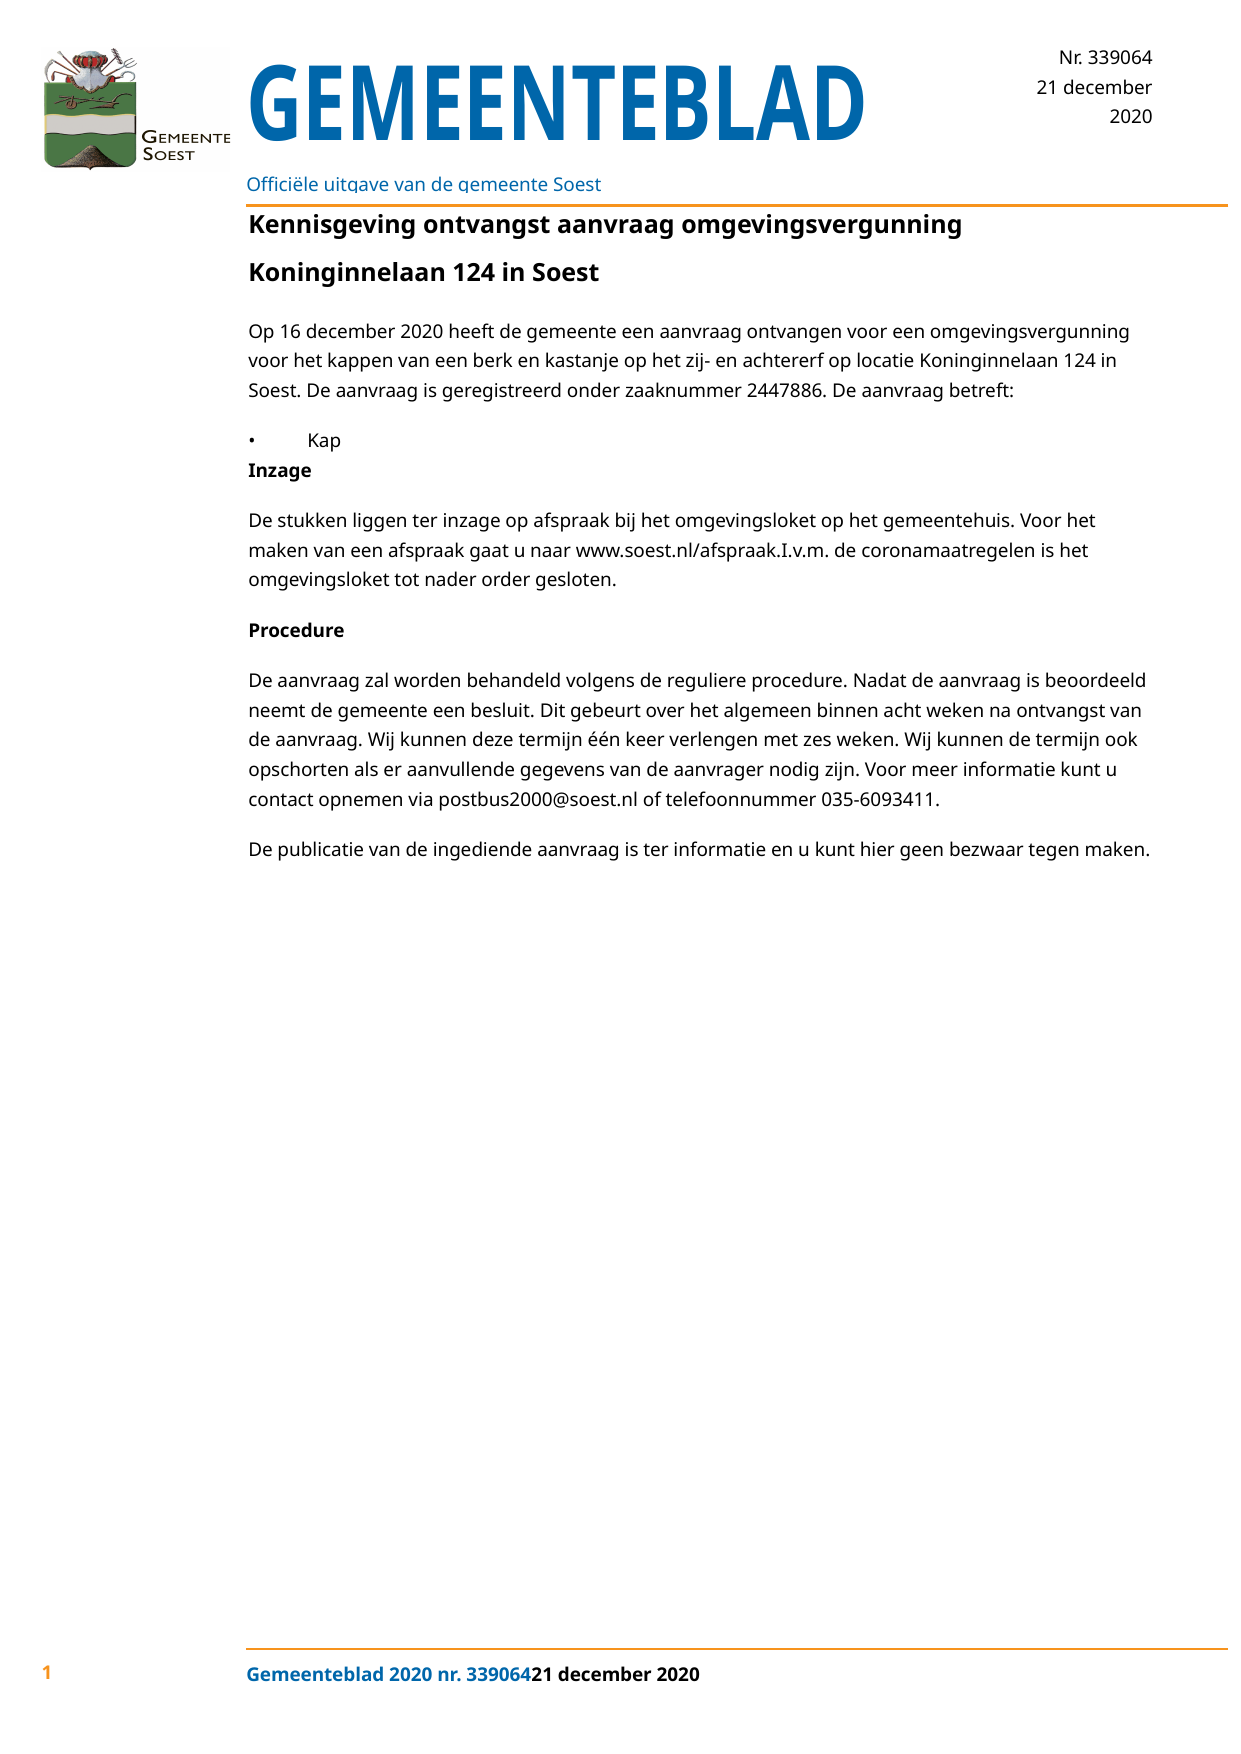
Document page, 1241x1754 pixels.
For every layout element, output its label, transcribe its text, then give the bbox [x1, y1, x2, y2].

text Inzage [248, 457, 1152, 483]
text Procedure [248, 617, 1152, 643]
text De publicatie van de ingediende aanvraag is ter informatie en u kunt hier geen bezwaar tegen maken. [248, 836, 1152, 862]
text Kennisgeving ontvangst aanvraag omgevingsvergunning Koninginnelaan 124 in Soest [248, 207, 1152, 288]
text Op 16 december 2020 heeft de gemeente een aanvraag ontvangen voor een omgevingsvergunning voor het kappen van een berk en kastanje op het zij- en achtererf op locatie Koninginnelaan 124 in Soest. De aanvraag is geregistreerd onder zaaknummer 2447886. De aanvraag betreft: [248, 318, 1152, 403]
text De stukken liggen ter inzage op afspraak bij het omgevingsloket op het gemeentehuis. Voor het maken van een afspraak gaat u naar www.soest.nl/afspraak.I.v.m. de coronamaatregelen is het omgevingsloket tot nader order gesloten. [248, 507, 1152, 592]
text De aanvraag zal worden behandeld volgens de reguliere procedure. Nadat de aanvraag is beoordeeld neemt de gemeente een besluit. Dit gebeurt over het algemeen binnen acht weken na ontvangst van de aanvraag. Wij kunnen deze termijn één keer verlengen met zes weken. Wij kunnen de termijn ook opschorten als er aanvullende gegevens van de aanvrager nodig zijn. Voor meer informatie kunt u contact opnemen via postbus2000@soest.nl of telefoonnummer 035-6093411. [248, 667, 1152, 812]
picture [41, 47, 231, 172]
list Kap [248, 427, 1152, 453]
